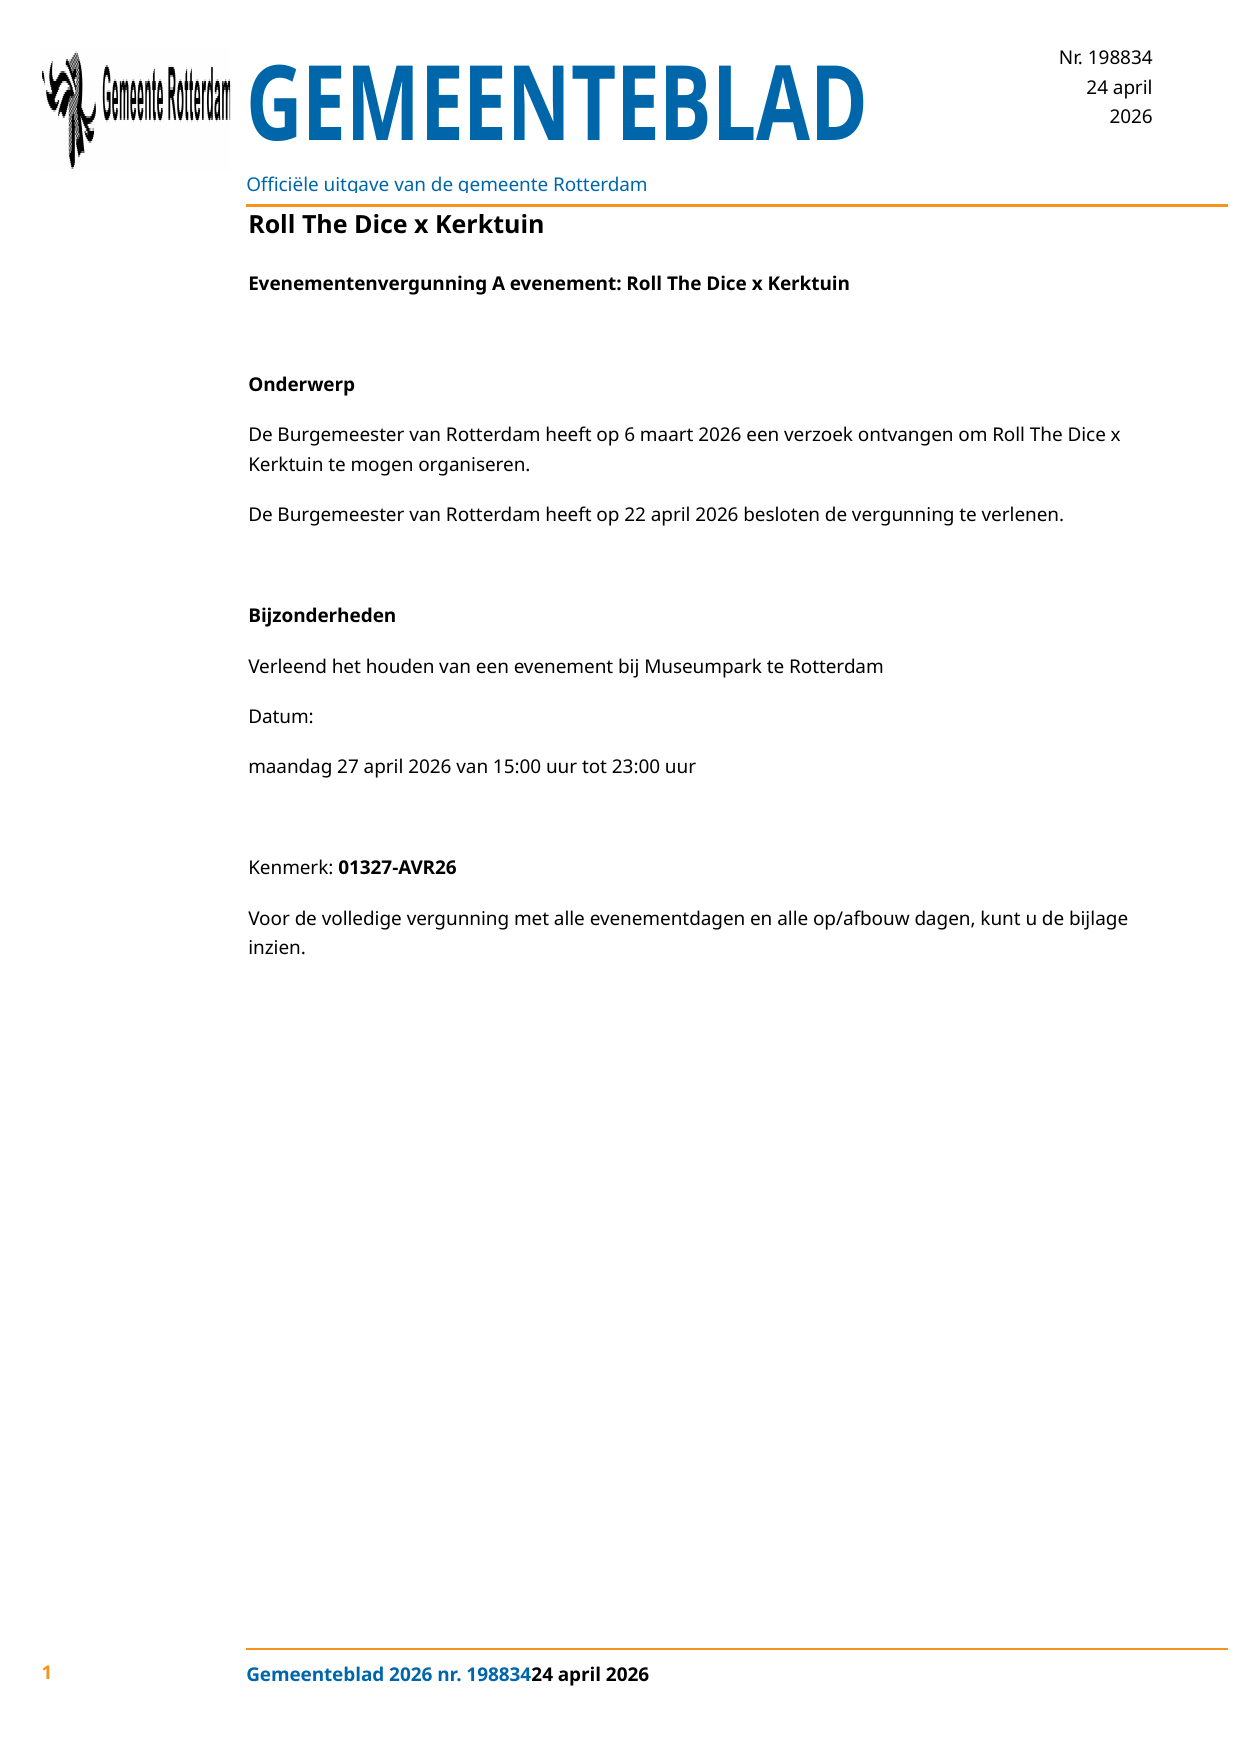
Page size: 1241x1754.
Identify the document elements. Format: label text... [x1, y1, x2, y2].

text Roll The Dice x Kerktuin [248, 207, 1152, 241]
text De Burgemeester van Rotterdam heeft op 22 april 2026 besloten de vergunning te verlenen. [248, 502, 1152, 527]
text Voor de volledige vergunning met alle evenementdagen en alle op/afbouw dagen, kunt u de bijlage inzien. [248, 905, 1152, 960]
text Datum: [248, 703, 1152, 729]
text Evenementenvergunning A evenement: Roll The Dice x Kerktuin [248, 270, 1152, 296]
text Verleend het houden van een evenement bij Museumpark te Rotterdam [248, 653, 1152, 678]
text De Burgemeester van Rotterdam heeft op 6 maart 2026 een verzoek ontvangen om Roll The Dice x Kerktuin te mogen organiseren. [248, 422, 1152, 477]
text Onderwerp [248, 371, 1152, 397]
text Bijzonderheden [248, 602, 1152, 628]
picture [41, 47, 231, 172]
text Kenmerk: 01327-AVR26 [248, 854, 1152, 880]
text maandag 27 april 2026 van 15:00 uur tot 23:00 uur [248, 754, 1152, 779]
